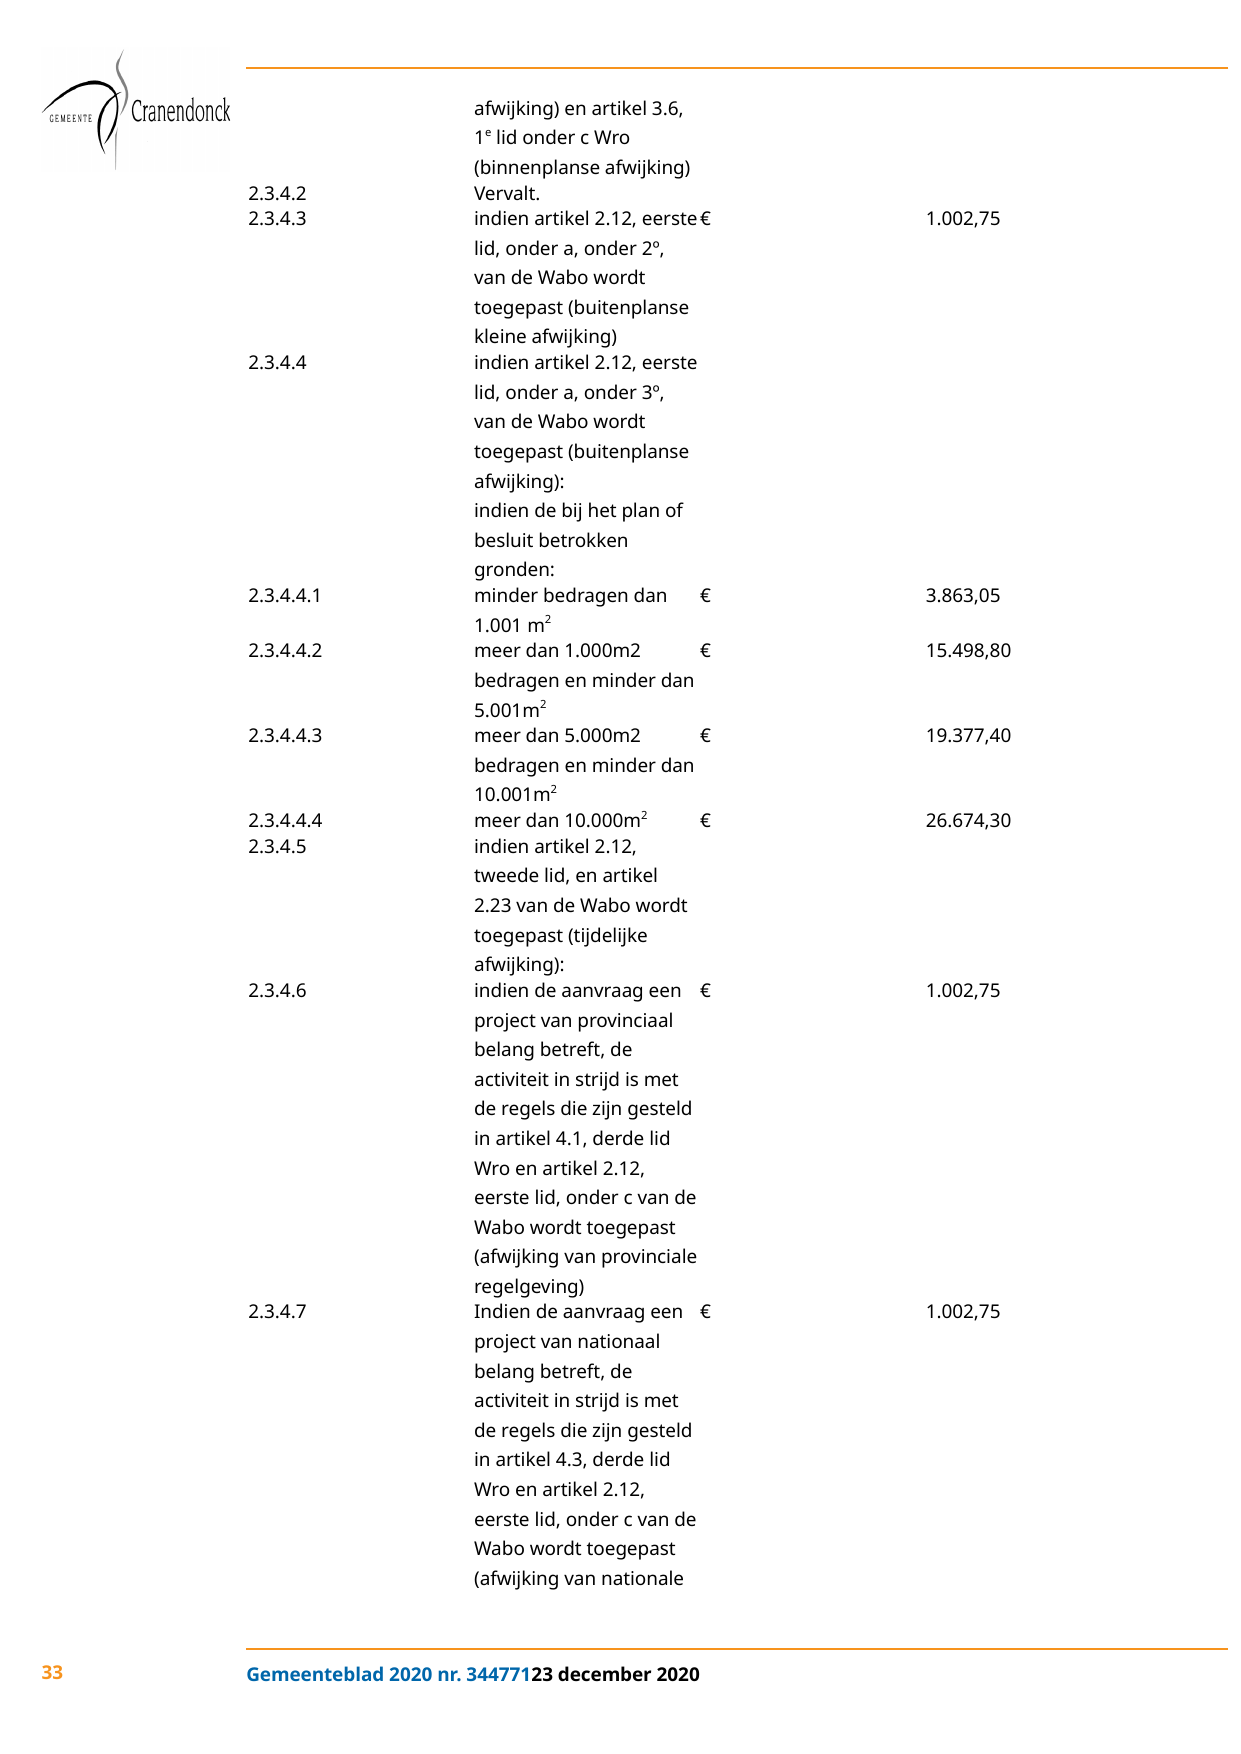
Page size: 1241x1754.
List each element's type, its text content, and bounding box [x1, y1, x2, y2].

table_cell [700, 350, 926, 582]
table_cell € [700, 977, 926, 1299]
table_cell indien artikel 2.12, eerste lid, onder a, onder 2º, van de Wabo wordt toegepast (buitenplanse kleine afwijking) [474, 205, 700, 349]
table_cell 1.002,75 [926, 205, 1152, 349]
table_cell indien artikel 2.12, tweede lid, en artikel 2.23 van de Wabo wordt toegepast (tijdelijke afwijking): [474, 833, 700, 977]
table_cell 26.674,30 [926, 808, 1152, 833]
table_cell meer dan 1.000m2 bedragen en minder dan 5.001m2 [474, 638, 700, 722]
table_cell 1.002,75 [926, 1299, 1152, 1591]
table_cell indien de aanvraag een project van provinciaal belang betreft, de activiteit in strijd is met de regels die zijn gesteld in artikel 4.1, derde lid Wro en artikel 2.12, eerste lid, onder c van de Wabo wordt toegepast (afwijking van provinciale regelgeving) [474, 977, 700, 1299]
table_cell [700, 180, 926, 205]
table_cell 2.3.4.4.2 [248, 638, 474, 722]
table_cell indien artikel 2.12, eerste lid, onder a, onder 3º, van de Wabo wordt toegepast (buitenplanse afwijking): indien de bij het plan of besluit betrokken gronden: [474, 350, 700, 582]
table_cell € [700, 1299, 926, 1591]
table_cell 19.377,40 [926, 723, 1152, 807]
table_cell € [700, 638, 926, 722]
table_cell [248, 95, 474, 180]
table_cell meer dan 10.000m2 [474, 808, 700, 833]
table_cell € [700, 582, 926, 638]
table_cell 2.3.4.6 [248, 977, 474, 1299]
table_cell [926, 350, 1152, 582]
table_cell 2.3.4.4.4 [248, 808, 474, 833]
table_cell € [700, 808, 926, 833]
table_cell 2.3.4.3 [248, 205, 474, 349]
table_cell 2.3.4.4 [248, 350, 474, 582]
table_cell 2.3.4.5 [248, 833, 474, 977]
table_cell 2.3.4.2 [248, 180, 474, 205]
table_cell Vervalt. [474, 180, 700, 205]
table_cell minder bedragen dan 1.001 m2 [474, 582, 700, 638]
table_cell 2.3.4.7 [248, 1299, 474, 1591]
table_cell € [700, 205, 926, 349]
table_cell [926, 180, 1152, 205]
table_cell 1.002,75 [926, 977, 1152, 1299]
table_cell afwijking) en artikel 3.6, 1e lid onder c Wro (binnenplanse afwijking) [474, 95, 700, 180]
table_cell 2.3.4.4.3 [248, 723, 474, 807]
table_cell [926, 95, 1152, 180]
table_cell 3.863,05 [926, 582, 1152, 638]
picture [41, 47, 231, 172]
table_cell € [700, 723, 926, 807]
table_cell meer dan 5.000m2 bedragen en minder dan 10.001m2 [474, 723, 700, 807]
table_cell [700, 833, 926, 977]
table_cell [926, 833, 1152, 977]
table_cell Indien de aanvraag een project van nationaal belang betreft, de activiteit in strijd is met de regels die zijn gesteld in artikel 4.3, derde lid Wro en artikel 2.12, eerste lid, onder c van de Wabo wordt toegepast (afwijking van nationale [474, 1299, 700, 1591]
table_cell [700, 95, 926, 180]
table_cell 2.3.4.4.1 [248, 582, 474, 638]
table_cell 15.498,80 [926, 638, 1152, 722]
